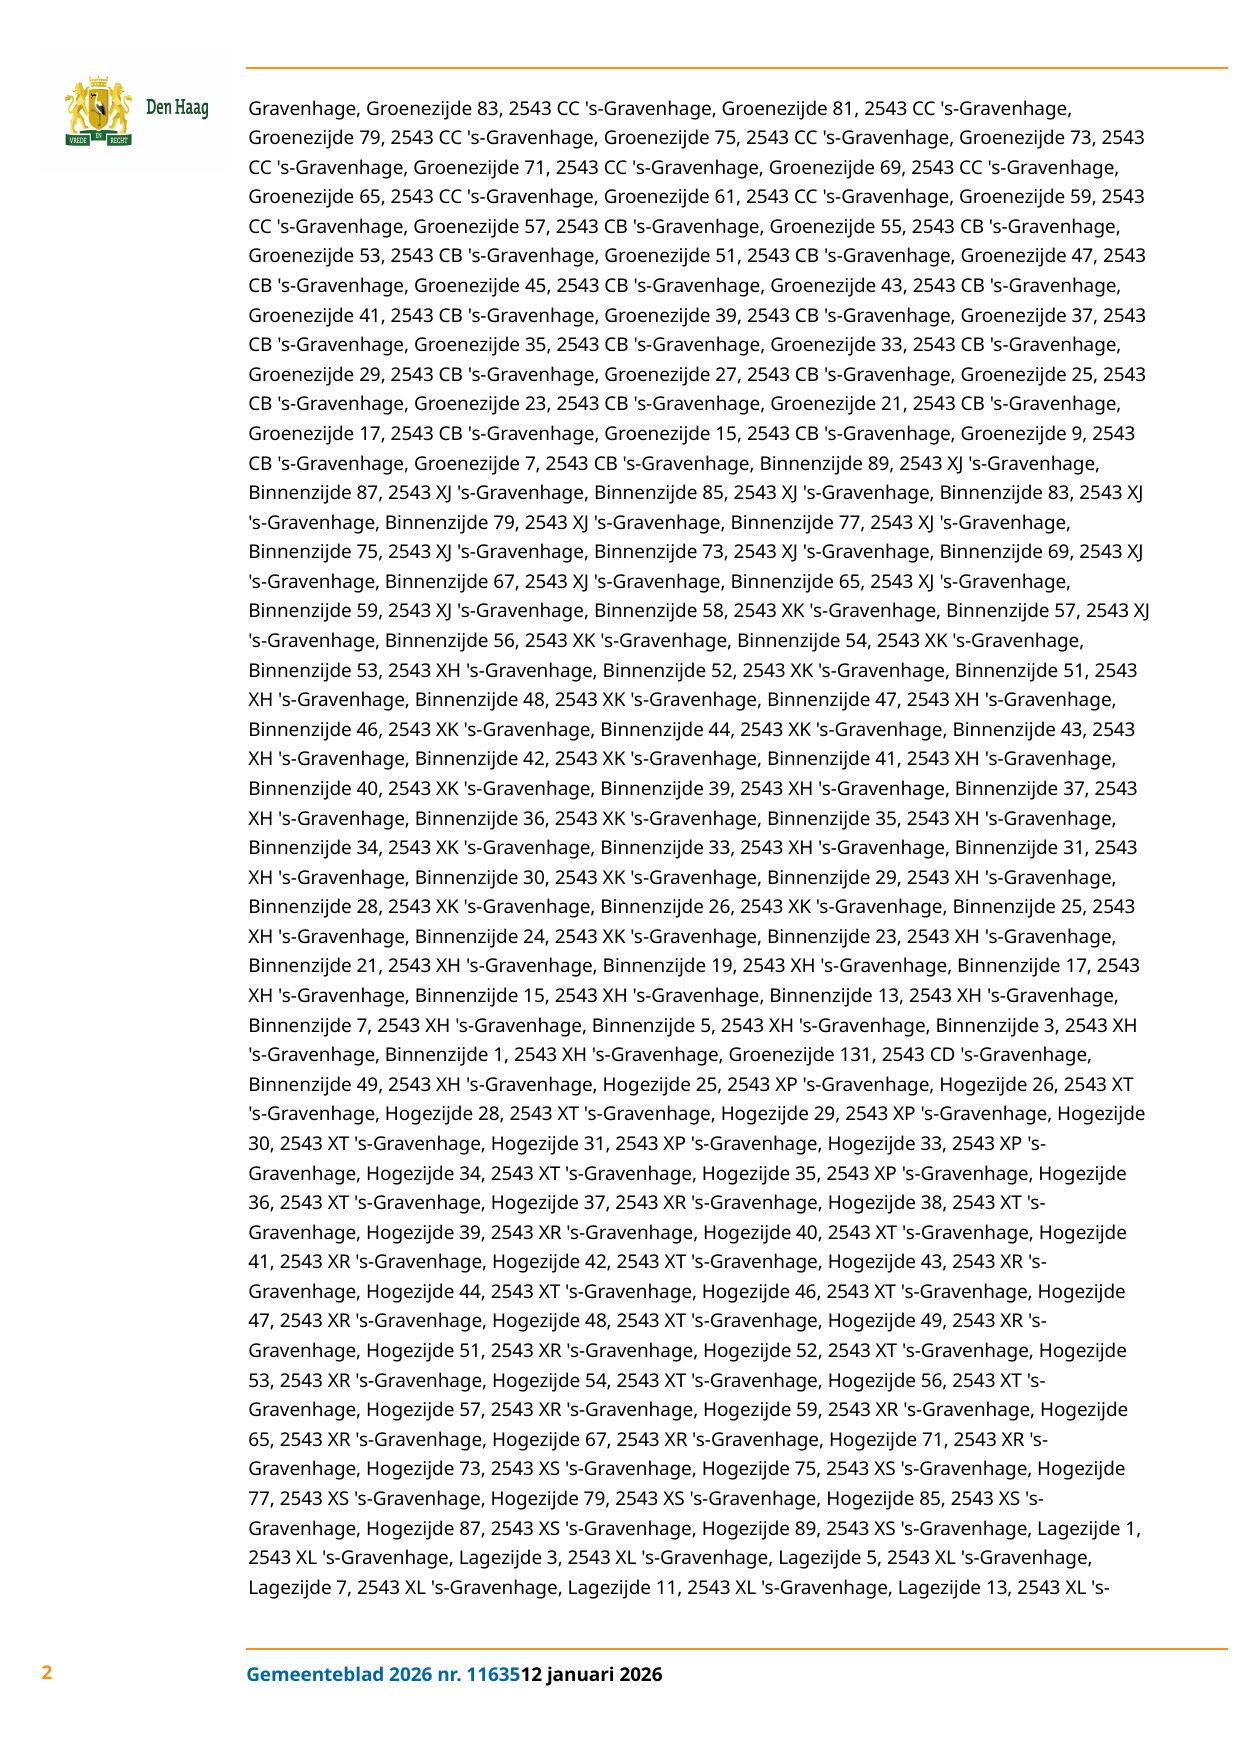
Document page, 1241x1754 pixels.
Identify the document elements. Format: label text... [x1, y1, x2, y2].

picture [41, 47, 231, 172]
text Gravenhage, Groenezijde 83, 2543 CC 's-Gravenhage, Groenezijde 81, 2543 CC 's-Gravenhage, Groenezijde 79, 2543 CC 's-Gravenhage, Groenezijde 75, 2543 CC 's-Gravenhage, Groenezijde 73, 2543 CC 's-Gravenhage, Groenezijde 71, 2543 CC 's-Gravenhage, Groenezijde 69, 2543 CC 's-Gravenhage, Groenezijde 65, 2543 CC 's-Gravenhage, Groenezijde 61, 2543 CC 's-Gravenhage, Groenezijde 59, 2543 CC 's-Gravenhage, Groenezijde 57, 2543 CB 's-Gravenhage, Groenezijde 55, 2543 CB 's-Gravenhage, Groenezijde 53, 2543 CB 's-Gravenhage, Groenezijde 51, 2543 CB 's-Gravenhage, Groenezijde 47, 2543 CB 's-Gravenhage, Groenezijde 45, 2543 CB 's-Gravenhage, Groenezijde 43, 2543 CB 's-Gravenhage, Groenezijde 41, 2543 CB 's-Gravenhage, Groenezijde 39, 2543 CB 's-Gravenhage, Groenezijde 37, 2543 CB 's-Gravenhage, Groenezijde 35, 2543 CB 's-Gravenhage, Groenezijde 33, 2543 CB 's-Gravenhage, Groenezijde 29, 2543 CB 's-Gravenhage, Groenezijde 27, 2543 CB 's-Gravenhage, Groenezijde 25, 2543 CB 's-Gravenhage, Groenezijde 23, 2543 CB 's-Gravenhage, Groenezijde 21, 2543 CB 's-Gravenhage, Groenezijde 17, 2543 CB 's-Gravenhage, Groenezijde 15, 2543 CB 's-Gravenhage, Groenezijde 9, 2543 CB 's-Gravenhage, Groenezijde 7, 2543 CB 's-Gravenhage, Binnenzijde 89, 2543 XJ 's-Gravenhage, Binnenzijde 87, 2543 XJ 's-Gravenhage, Binnenzijde 85, 2543 XJ 's-Gravenhage, Binnenzijde 83, 2543 XJ 's-Gravenhage, Binnenzijde 79, 2543 XJ 's-Gravenhage, Binnenzijde 77, 2543 XJ 's-Gravenhage, Binnenzijde 75, 2543 XJ 's-Gravenhage, Binnenzijde 73, 2543 XJ 's-Gravenhage, Binnenzijde 69, 2543 XJ 's-Gravenhage, Binnenzijde 67, 2543 XJ 's-Gravenhage, Binnenzijde 65, 2543 XJ 's-Gravenhage, Binnenzijde 59, 2543 XJ 's-Gravenhage, Binnenzijde 58, 2543 XK 's-Gravenhage, Binnenzijde 57, 2543 XJ 's-Gravenhage, Binnenzijde 56, 2543 XK 's-Gravenhage, Binnenzijde 54, 2543 XK 's-Gravenhage, Binnenzijde 53, 2543 XH 's-Gravenhage, Binnenzijde 52, 2543 XK 's-Gravenhage, Binnenzijde 51, 2543 XH 's-Gravenhage, Binnenzijde 48, 2543 XK 's-Gravenhage, Binnenzijde 47, 2543 XH 's-Gravenhage, Binnenzijde 46, 2543 XK 's-Gravenhage, Binnenzijde 44, 2543 XK 's-Gravenhage, Binnenzijde 43, 2543 XH 's-Gravenhage, Binnenzijde 42, 2543 XK 's-Gravenhage, Binnenzijde 41, 2543 XH 's-Gravenhage, Binnenzijde 40, 2543 XK 's-Gravenhage, Binnenzijde 39, 2543 XH 's-Gravenhage, Binnenzijde 37, 2543 XH 's-Gravenhage, Binnenzijde 36, 2543 XK 's-Gravenhage, Binnenzijde 35, 2543 XH 's-Gravenhage, Binnenzijde 34, 2543 XK 's-Gravenhage, Binnenzijde 33, 2543 XH 's-Gravenhage, Binnenzijde 31, 2543 XH 's-Gravenhage, Binnenzijde 30, 2543 XK 's-Gravenhage, Binnenzijde 29, 2543 XH 's-Gravenhage, Binnenzijde 28, 2543 XK 's-Gravenhage, Binnenzijde 26, 2543 XK 's-Gravenhage, Binnenzijde 25, 2543 XH 's-Gravenhage, Binnenzijde 24, 2543 XK 's-Gravenhage, Binnenzijde 23, 2543 XH 's-Gravenhage, Binnenzijde 21, 2543 XH 's-Gravenhage, Binnenzijde 19, 2543 XH 's-Gravenhage, Binnenzijde 17, 2543 XH 's-Gravenhage, Binnenzijde 15, 2543 XH 's-Gravenhage, Binnenzijde 13, 2543 XH 's-Gravenhage, Binnenzijde 7, 2543 XH 's-Gravenhage, Binnenzijde 5, 2543 XH 's-Gravenhage, Binnenzijde 3, 2543 XH 's-Gravenhage, Binnenzijde 1, 2543 XH 's-Gravenhage, Groenezijde 131, 2543 CD 's-Gravenhage, Binnenzijde 49, 2543 XH 's-Gravenhage, Hogezijde 25, 2543 XP 's-Gravenhage, Hogezijde 26, 2543 XT 's-Gravenhage, Hogezijde 28, 2543 XT 's-Gravenhage, Hogezijde 29, 2543 XP 's-Gravenhage, Hogezijde 30, 2543 XT 's-Gravenhage, Hogezijde 31, 2543 XP 's-Gravenhage, Hogezijde 33, 2543 XP 's-Gravenhage, Hogezijde 34, 2543 XT 's-Gravenhage, Hogezijde 35, 2543 XP 's-Gravenhage, Hogezijde 36, 2543 XT 's-Gravenhage, Hogezijde 37, 2543 XR 's-Gravenhage, Hogezijde 38, 2543 XT 's-Gravenhage, Hogezijde 39, 2543 XR 's-Gravenhage, Hogezijde 40, 2543 XT 's-Gravenhage, Hogezijde 41, 2543 XR 's-Gravenhage, Hogezijde 42, 2543 XT 's-Gravenhage, Hogezijde 43, 2543 XR 's-Gravenhage, Hogezijde 44, 2543 XT 's-Gravenhage, Hogezijde 46, 2543 XT 's-Gravenhage, Hogezijde 47, 2543 XR 's-Gravenhage, Hogezijde 48, 2543 XT 's-Gravenhage, Hogezijde 49, 2543 XR 's-Gravenhage, Hogezijde 51, 2543 XR 's-Gravenhage, Hogezijde 52, 2543 XT 's-Gravenhage, Hogezijde 53, 2543 XR 's-Gravenhage, Hogezijde 54, 2543 XT 's-Gravenhage, Hogezijde 56, 2543 XT 's-Gravenhage, Hogezijde 57, 2543 XR 's-Gravenhage, Hogezijde 59, 2543 XR 's-Gravenhage, Hogezijde 65, 2543 XR 's-Gravenhage, Hogezijde 67, 2543 XR 's-Gravenhage, Hogezijde 71, 2543 XR 's-Gravenhage, Hogezijde 73, 2543 XS 's-Gravenhage, Hogezijde 75, 2543 XS 's-Gravenhage, Hogezijde 77, 2543 XS 's-Gravenhage, Hogezijde 79, 2543 XS 's-Gravenhage, Hogezijde 85, 2543 XS 's-Gravenhage, Hogezijde 87, 2543 XS 's-Gravenhage, Hogezijde 89, 2543 XS 's-Gravenhage, Lagezijde 1, 2543 XL 's-Gravenhage, Lagezijde 3, 2543 XL 's-Gravenhage, Lagezijde 5, 2543 XL 's-Gravenhage, Lagezijde 7, 2543 XL 's-Gravenhage, Lagezijde 11, 2543 XL 's-Gravenhage, Lagezijde 13, 2543 XL 's- [248, 95, 1152, 1600]
